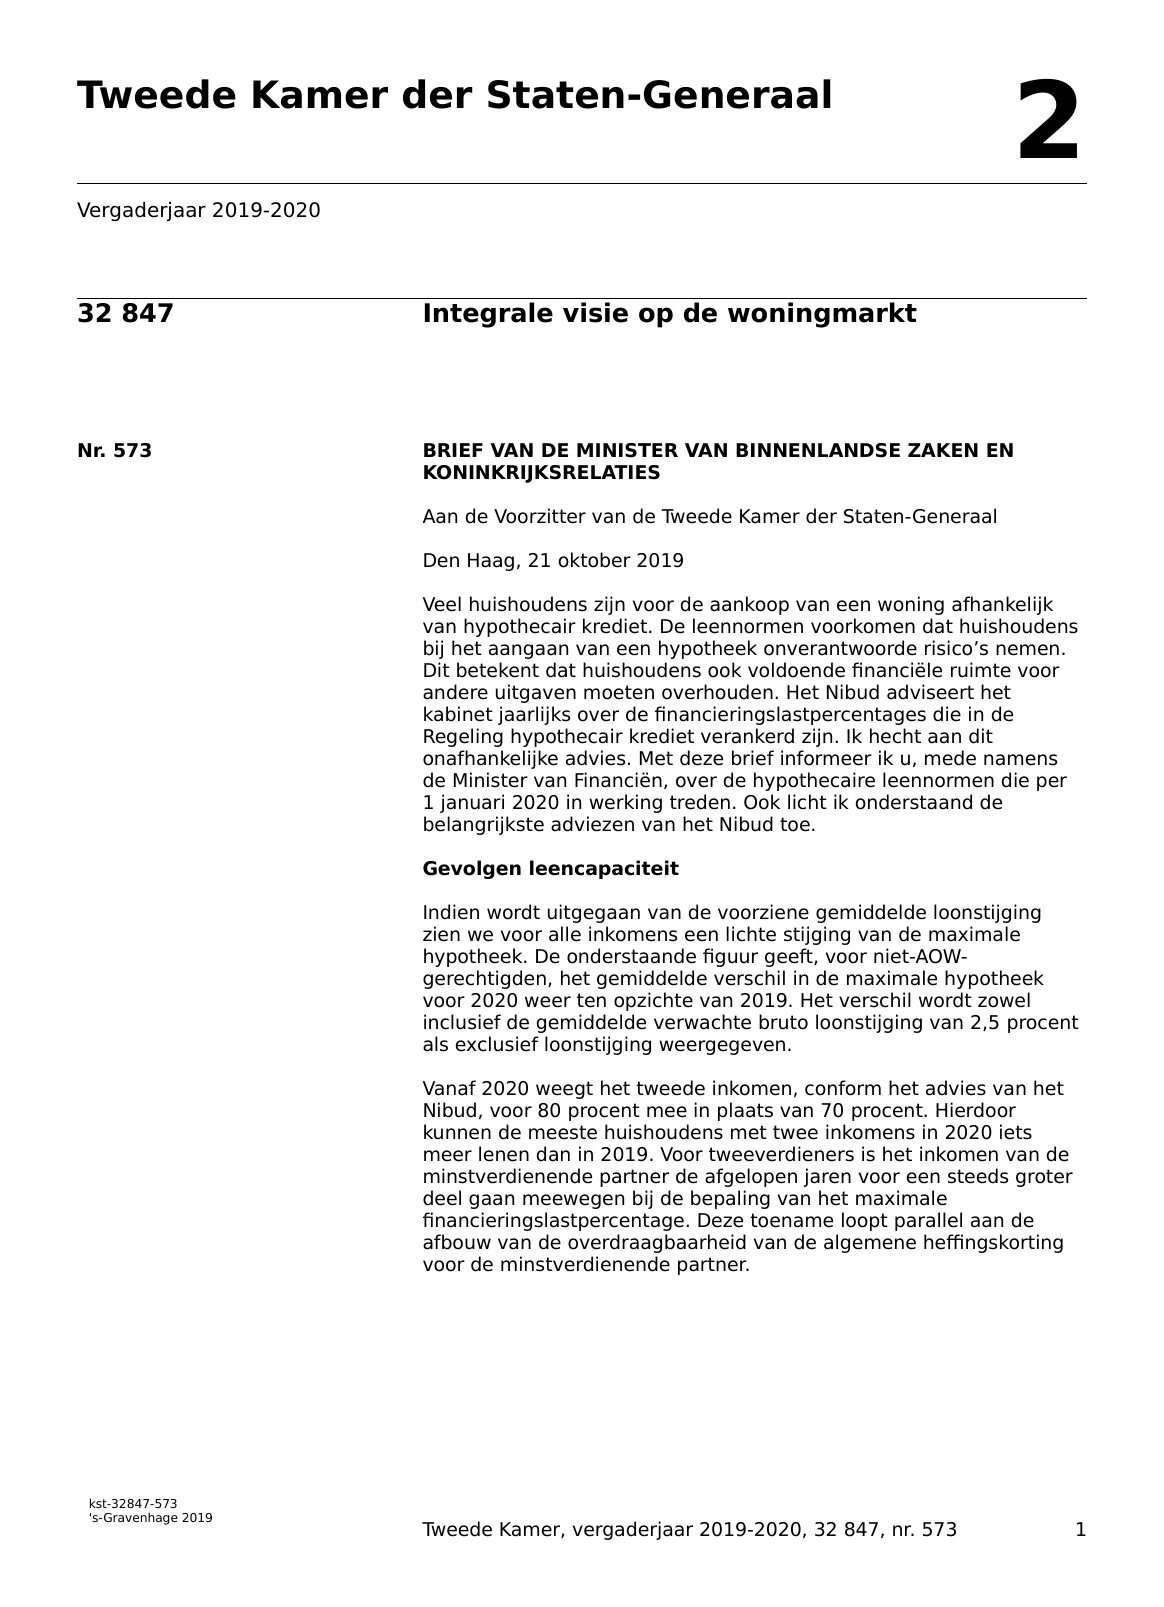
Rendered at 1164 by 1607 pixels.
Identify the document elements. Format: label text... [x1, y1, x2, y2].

subtitle Gevolgen leencapaciteit [422, 858, 1087, 880]
text Veel huishoudens zijn voor de aankoop van een woning afhankelijk van hypothecair krediet. De leennormen voorkomen dat huishoudens bij het aangaan van een hypotheek onverantwoorde risico’s nemen. Dit betekent dat huishoudens ook voldoende financiële ruimte voor andere uitgaven moeten overhouden. Het Nibud adviseert het kabinet jaarlijks over de financieringslastpercentages die in de Regeling hypothecair krediet verankerd zijn. Ik hecht aan dit onafhankelijke advies. Met deze brief informeer ik u, mede namens de Minister van Financiën, over de hypothecaire leennormen die per 1 januari 2020 in werking treden. Ook licht ik onderstaand de belangrijkste adviezen van het Nibud toe. [422, 594, 1087, 836]
subtitle Nr. 573 BRIEF VAN DE MINISTER VAN BINNENLANDSE ZAKEN EN KONINKRIJKSRELATIES [77, 440, 1087, 484]
text Indien wordt uitgegaan van de voorziene gemiddelde loonstijging zien we voor alle inkomens een lichte stijging van de maximale hypotheek. De onderstaande figuur geeft, voor niet-AOW-gerechtigden, het gemiddelde verschil in de maximale hypotheek voor 2020 weer ten opzichte van 2019. Het verschil wordt zowel inclusief de gemiddelde verwachte bruto loonstijging van 2,5 procent als exclusief loonstijging weergegeven. [422, 902, 1087, 1056]
table_header 2 [886, 59, 1087, 183]
table_header Tweede Kamer der Staten-Generaal [77, 59, 886, 183]
subtitle 32 847 Integrale visie op de woningmarkt [77, 299, 1087, 329]
text kst-32847-573 [88, 1497, 323, 1511]
text Den Haag, 21 oktober 2019 [422, 550, 1087, 572]
text Vanaf 2020 weegt het tweede inkomen, conform het advies van het Nibud, voor 80 procent mee in plaats van 70 procent. Hierdoor kunnen de meeste huishoudens met twee inkomens in 2020 iets meer lenen dan in 2019. Voor tweeverdieners is het inkomen van de minstverdienende partner de afgelopen jaren voor een steeds groter deel gaan meewegen bij de bepaling van het maximale financieringslastpercentage. Deze toename loopt parallel aan de afbouw van de overdraagbaarheid van de algemene heffingskorting voor de minstverdienende partner. [422, 1078, 1087, 1276]
text Aan de Voorzitter van de Tweede Kamer der Staten-Generaal [422, 506, 1087, 528]
table_cell Vergaderjaar 2019-2020 [77, 184, 1087, 298]
text 's-Gravenhage 2019 [88, 1511, 323, 1525]
